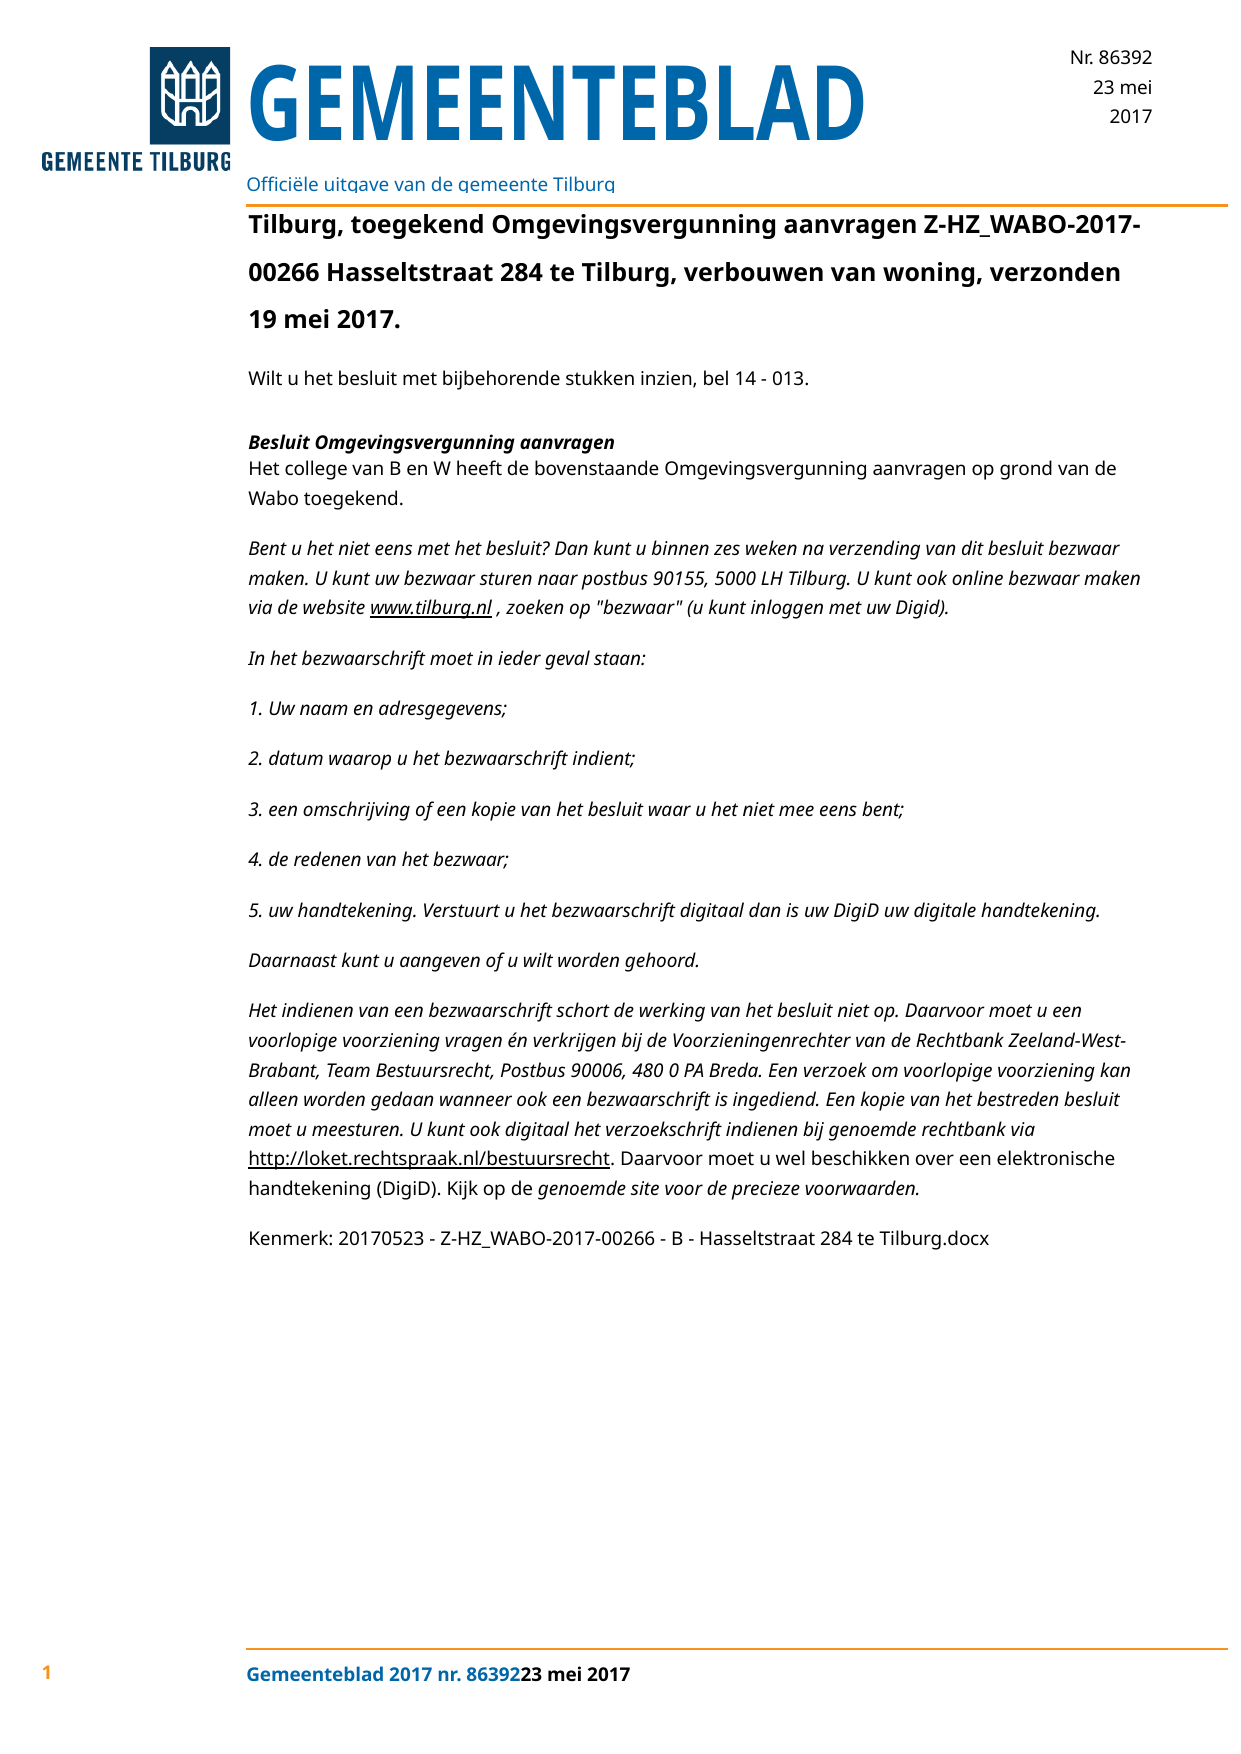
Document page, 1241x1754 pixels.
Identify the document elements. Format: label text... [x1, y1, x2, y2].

text In het bezwaarschrift moet in ieder geval staan: [248, 645, 1152, 671]
text Het college van B en W heeft de bovenstaande Omgevingsvergunning aanvragen op grond van de Wabo toegekend. [248, 455, 1152, 511]
text 4. de redenen van het bezwaar; [248, 846, 1152, 872]
text Bent u het niet eens met het besluit? Dan kunt u binnen zes weken na verzending van dit besluit bezwaar maken. U kunt uw bezwaar sturen naar postbus 90155, 5000 LH Tilburg. U kunt ook online bezwaar maken via de website www.tilburg.nl , zoeken op "bezwaar" (u kunt inloggen met uw Digid). [248, 535, 1152, 620]
text Besluit Omgevingsvergunning aanvragen [248, 429, 1152, 455]
picture [41, 47, 231, 172]
text 3. een omschrijving of een kopie van het besluit waar u het niet mee eens bent; [248, 796, 1152, 822]
text 5. uw handtekening. Verstuurt u het bezwaarschrift digitaal dan is uw DigiD uw digitale handtekening. [248, 897, 1152, 923]
text Wilt u het besluit met bijbehorende stukken inzien, bel 14 - 013. [248, 366, 1152, 391]
text 2. datum waarop u het bezwaarschrift indient; [248, 746, 1152, 771]
text Tilburg, toegekend Omgevingsvergunning aanvragen Z-HZ_WABO-2017-00266 Hasseltstraat 284 te Tilburg, verbouwen van woning, verzonden 19 mei 2017. [248, 207, 1152, 336]
text 1. Uw naam en adresgegevens; [248, 695, 1152, 721]
text Daarnaast kunt u aangeven of u wilt worden gehoord. [248, 947, 1152, 973]
text Kenmerk: 20170523 - Z-HZ_WABO-2017-00266 - B - Hasseltstraat 284 te Tilburg.docx [248, 1226, 1152, 1251]
text Het indienen van een bezwaarschrift schort de werking van het besluit niet op. Daarvoor moet u een voorlopige voorziening vragen én verkrijgen bij de Voorzieningenrechter van de Rechtbank Zeeland-West-Brabant, Team Bestuursrecht, Postbus 90006, 480 0 PA Breda. Een verzoek om voorlopige voorziening kan alleen worden gedaan wanneer ook een bezwaarschrift is ingediend. Een kopie van het bestreden besluit moet u meesturen. U kunt ook digitaal het verzoekschrift indienen bij genoemde rechtbank via http://loket.rechtspraak.nl/bestuursrecht. Daarvoor moet u wel beschikken over een elektronische handtekening (DigiD). Kijk op de genoemde site voor de precieze voorwaarden. [248, 998, 1152, 1201]
